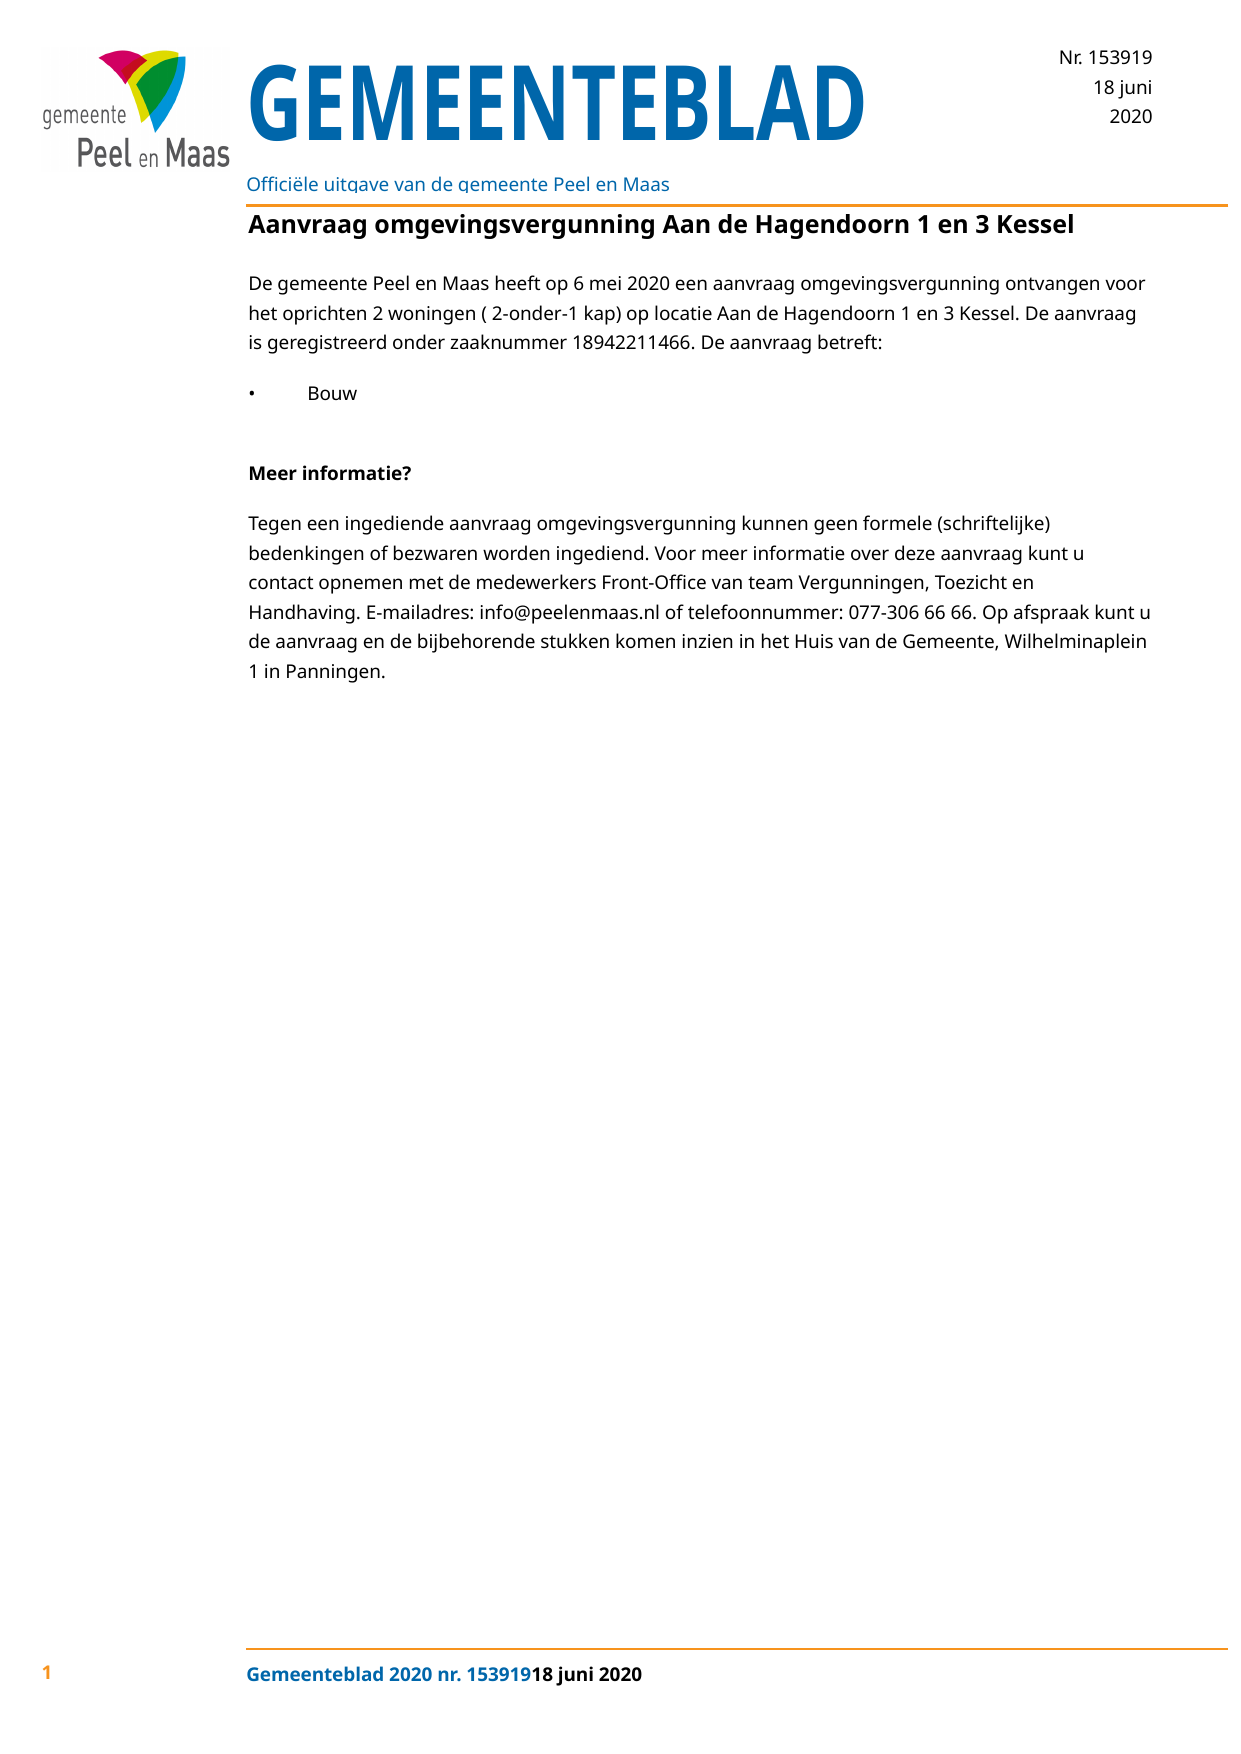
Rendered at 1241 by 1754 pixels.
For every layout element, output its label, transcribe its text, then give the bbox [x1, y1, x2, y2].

list Bouw [248, 380, 1152, 406]
text De gemeente Peel en Maas heeft op 6 mei 2020 een aanvraag omgevingsvergunning ontvangen voor het oprichten 2 woningen ( 2-onder-1 kap) op locatie Aan de Hagendoorn 1 en 3 Kessel. De aanvraag is geregistreerd onder zaaknummer 18942211466. De aanvraag betreft: [248, 270, 1152, 355]
text Meer informatie? [248, 460, 1152, 486]
text Tegen een ingediende aanvraag omgevingsvergunning kunnen geen formele (schriftelijke) bedenkingen of bezwaren worden ingediend. Voor meer informatie over deze aanvraag kunt u contact opnemen met de medewerkers Front-Office van team Vergunningen, Toezicht en Handhaving. E-mailadres: info@peelenmaas.nl of telefoonnummer: 077-306 66 66. Op afspraak kunt u de aanvraag en de bijbehorende stukken komen inzien in het Huis van de Gemeente, Wilhelminaplein 1 in Panningen. [248, 510, 1152, 684]
picture [41, 47, 231, 172]
text Aanvraag omgevingsvergunning Aan de Hagendoorn 1 en 3 Kessel [248, 207, 1152, 241]
